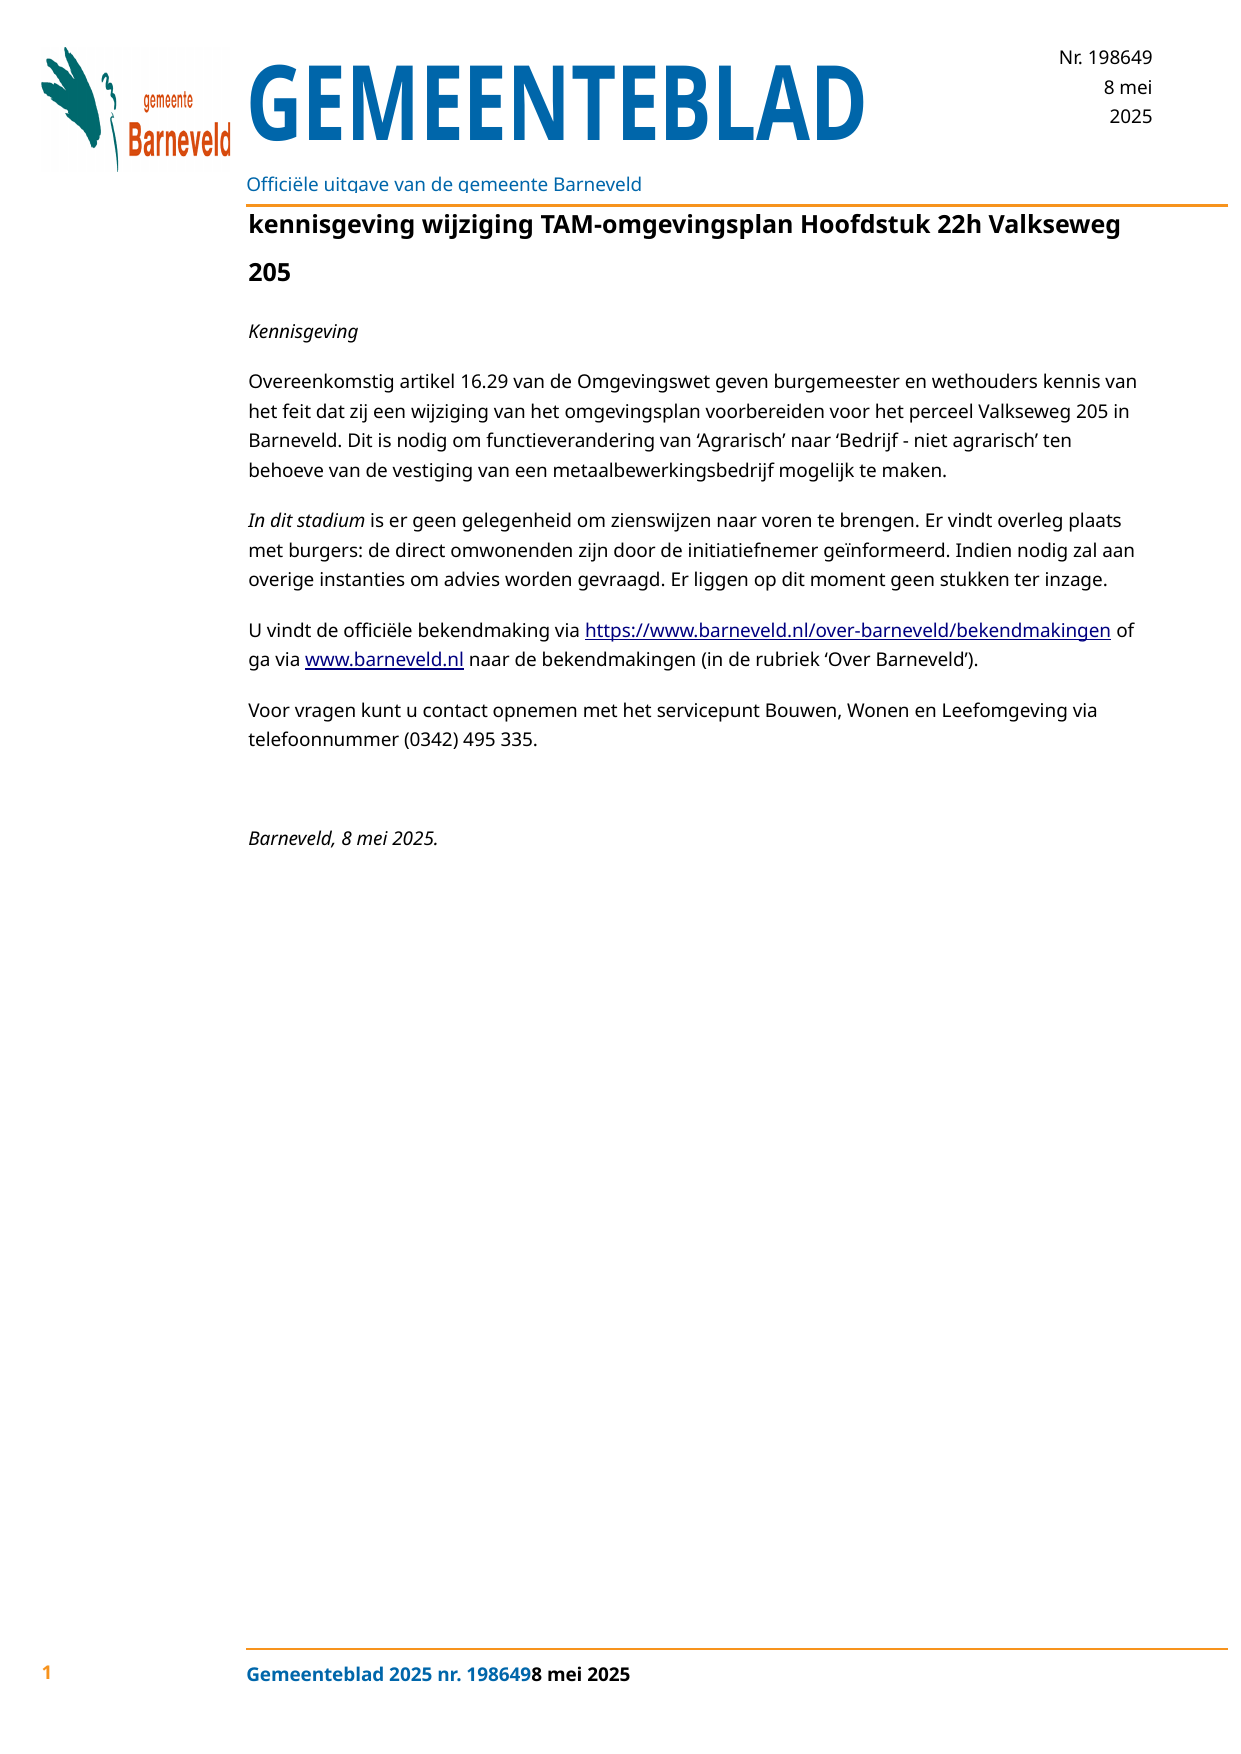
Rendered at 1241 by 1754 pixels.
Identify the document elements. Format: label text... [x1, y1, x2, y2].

picture [41, 47, 231, 172]
text Barneveld, 8 mei 2025. [248, 825, 1152, 851]
text Kennisgeving [248, 318, 1152, 344]
text kennisgeving wijziging TAM-omgevingsplan Hoofdstuk 22h Valkseweg 205 [248, 207, 1152, 288]
text In dit stadium is er geen gelegenheid om zienswijzen naar voren te brengen. Er vindt overleg plaats met burgers: de direct omwonenden zijn door de initiatiefnemer geïnformeerd. Indien nodig zal aan overige instanties om advies worden gevraagd. Er liggen op dit moment geen stukken ter inzage. [248, 507, 1152, 592]
text Overeenkomstig artikel 16.29 van de Omgevingswet geven burgemeester en wethouders kennis van het feit dat zij een wijziging van het omgevingsplan voorbereiden voor het perceel Valkseweg 205 in Barneveld. Dit is nodig om functieverandering van ‘Agrarisch’ naar ‘Bedrijf - niet agrarisch’ ten behoeve van de vestiging van een metaalbewerkingsbedrijf mogelijk te maken. [248, 368, 1152, 483]
text Voor vragen kunt u contact opnemen met het servicepunt Bouwen, Wonen en Leefomgeving via telefoonnummer (0342) 495 335. [248, 697, 1152, 752]
text U vindt de officiële bekendmaking via https://www.barneveld.nl/over-barneveld/bekendmakingen of ga via www.barneveld.nl naar de bekendmakingen (in de rubriek ‘Over Barneveld’). [248, 617, 1152, 672]
